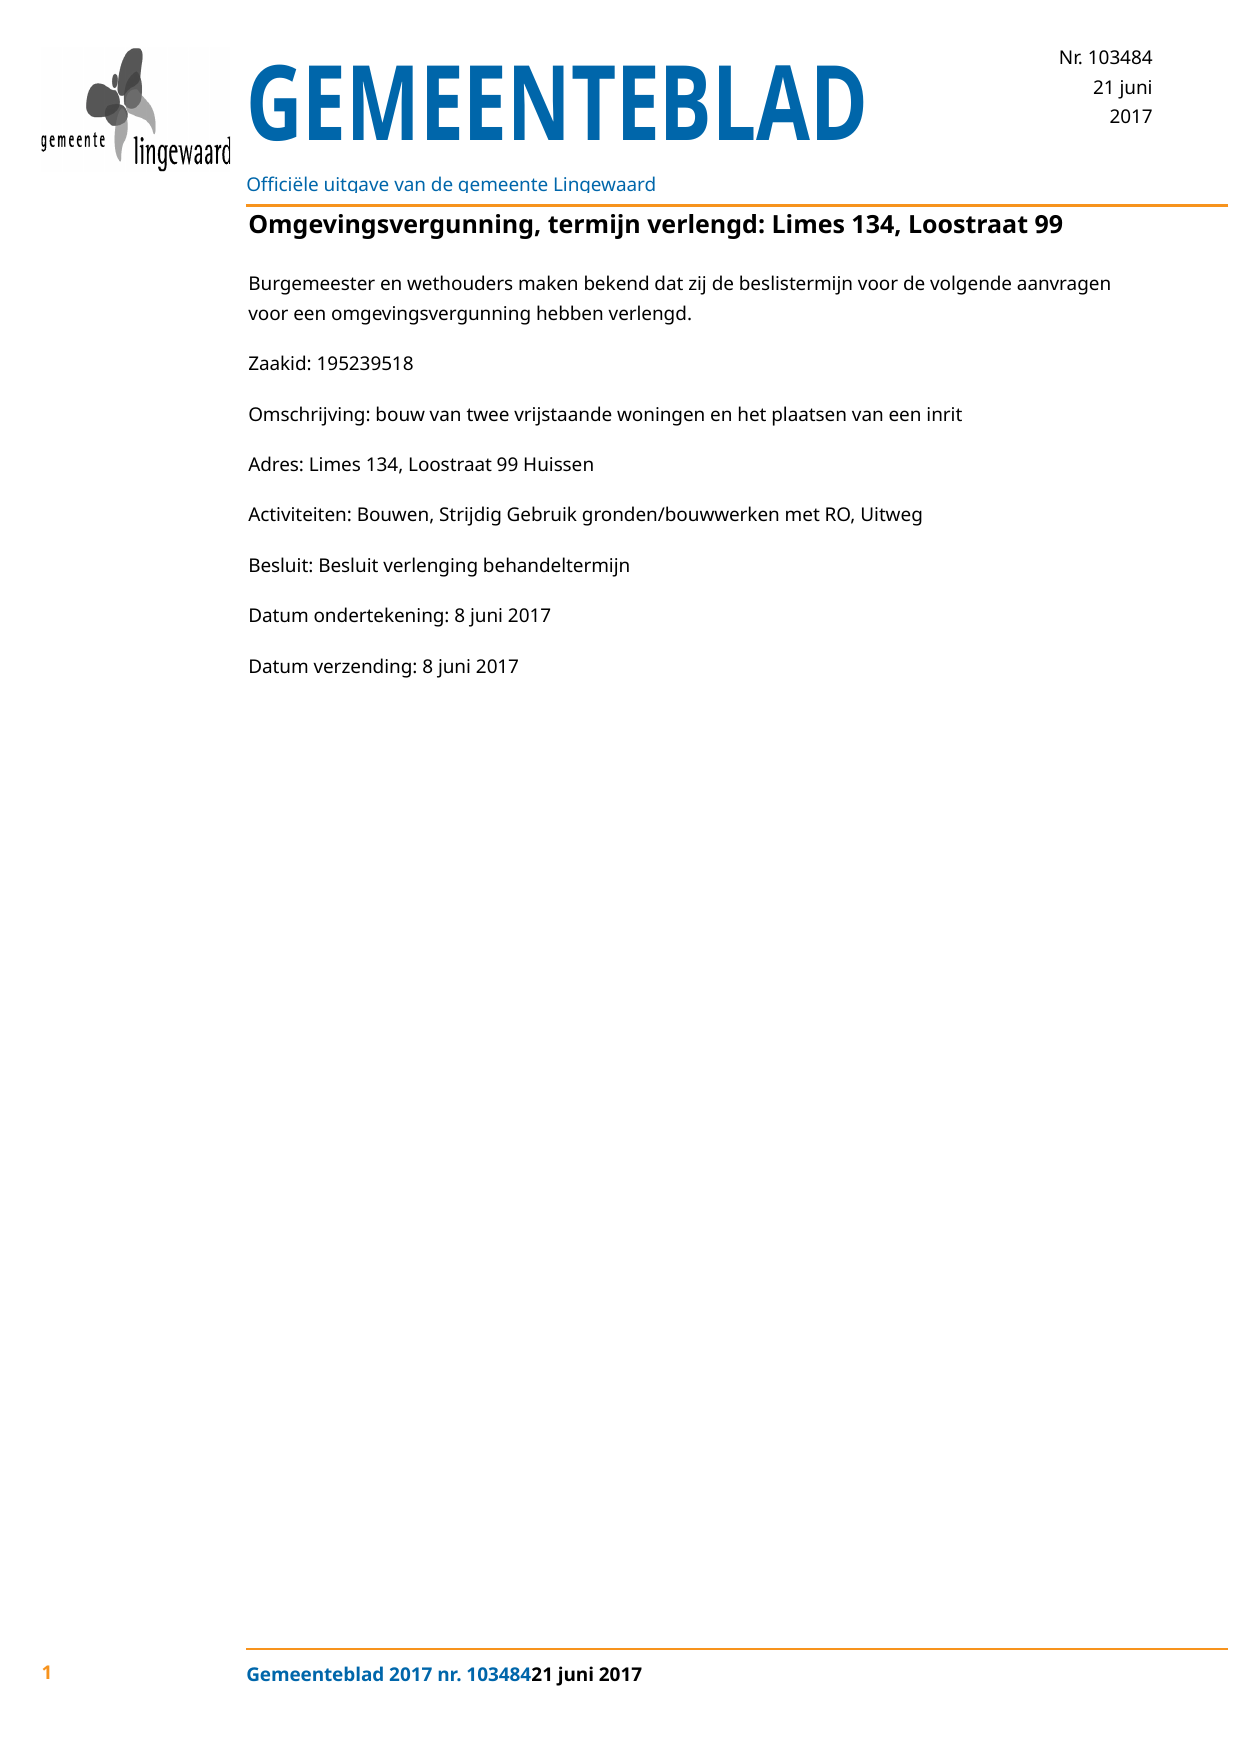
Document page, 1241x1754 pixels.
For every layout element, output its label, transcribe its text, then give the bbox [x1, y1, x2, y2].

text Datum ondertekening: 8 juni 2017 [248, 602, 1152, 628]
text Zaakid: 195239518 [248, 350, 1152, 376]
picture [41, 47, 231, 172]
text Omgevingsvergunning, termijn verlengd: Limes 134, Loostraat 99 [248, 207, 1152, 241]
text Burgemeester en wethouders maken bekend dat zij de beslistermijn voor de volgende aanvragen voor een omgevingsvergunning hebben verlengd. [248, 270, 1152, 326]
text Omschrijving: bouw van twee vrijstaande woningen en het plaatsen van een inrit [248, 401, 1152, 426]
text Datum verzending: 8 juni 2017 [248, 653, 1152, 678]
text Activiteiten: Bouwen, Strijdig Gebruik gronden/bouwwerken met RO, Uitweg [248, 502, 1152, 527]
text Besluit: Besluit verlenging behandeltermijn [248, 552, 1152, 578]
text Adres: Limes 134, Loostraat 99 Huissen [248, 451, 1152, 477]
